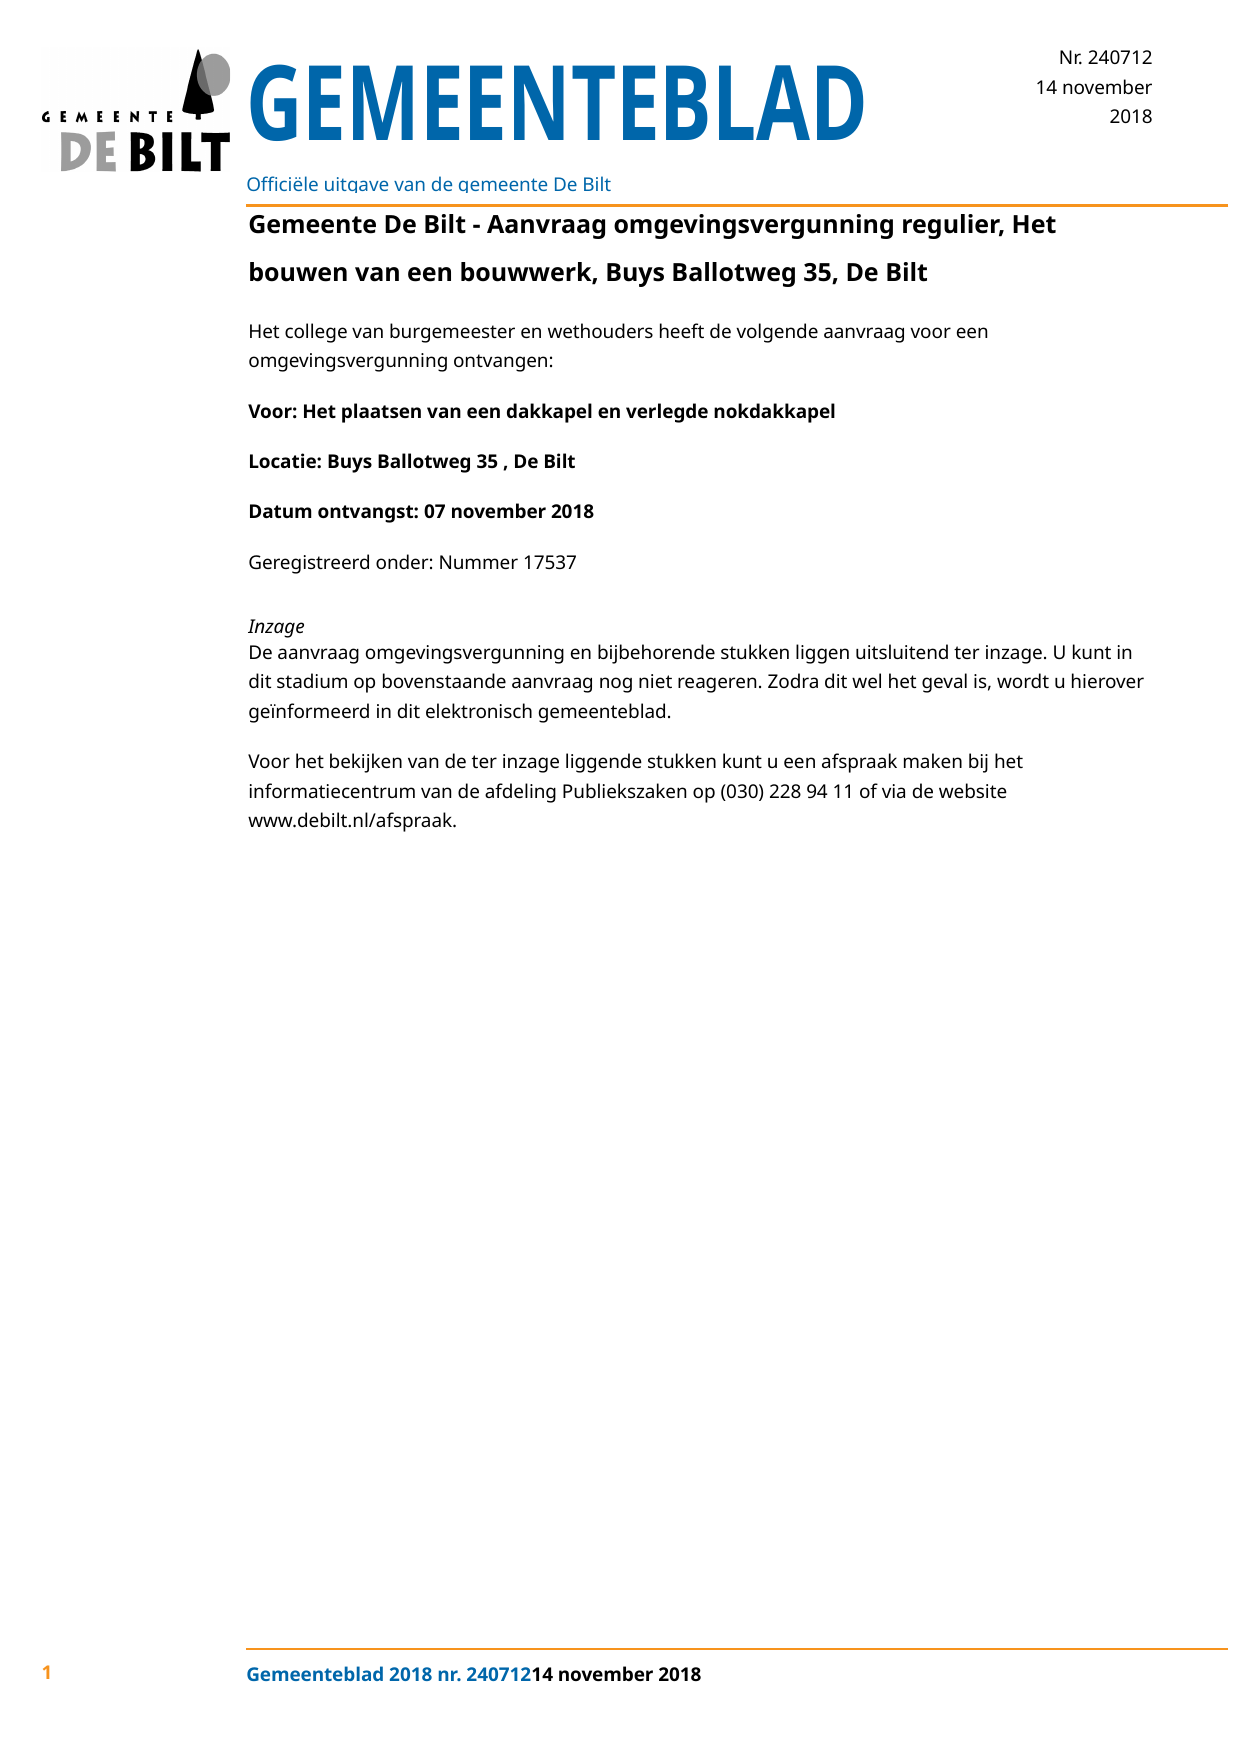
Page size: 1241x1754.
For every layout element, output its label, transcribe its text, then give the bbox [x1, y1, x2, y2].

text De aanvraag omgevingsvergunning en bijbehorende stukken liggen uitsluitend ter inzage. U kunt in dit stadium op bovenstaande aanvraag nog niet reageren. Zodra dit wel het geval is, wordt u hierover geïnformeerd in dit elektronisch gemeenteblad. [248, 639, 1152, 724]
text Voor het bekijken van de ter inzage liggende stukken kunt u een afspraak maken bij het informatiecentrum van de afdeling Publiekszaken op (030) 228 94 11 of via de website www.debilt.nl/afspraak. [248, 748, 1152, 833]
text Gemeente De Bilt - Aanvraag omgevingsvergunning regulier, Het bouwen van een bouwwerk, Buys Ballotweg 35, De Bilt [248, 207, 1152, 288]
text Het college van burgemeester en wethouders heeft de volgende aanvraag voor een omgevingsvergunning ontvangen: [248, 318, 1152, 373]
text Inzage [248, 613, 1152, 639]
text Voor: Het plaatsen van een dakkapel en verlegde nokdakkapel [248, 398, 1152, 424]
text Datum ontvangst: 07 november 2018 [248, 499, 1152, 524]
text Geregistreerd onder: Nummer 17537 [248, 549, 1152, 575]
picture [41, 47, 231, 172]
text Locatie: Buys Ballotweg 35 , De Bilt [248, 448, 1152, 474]
